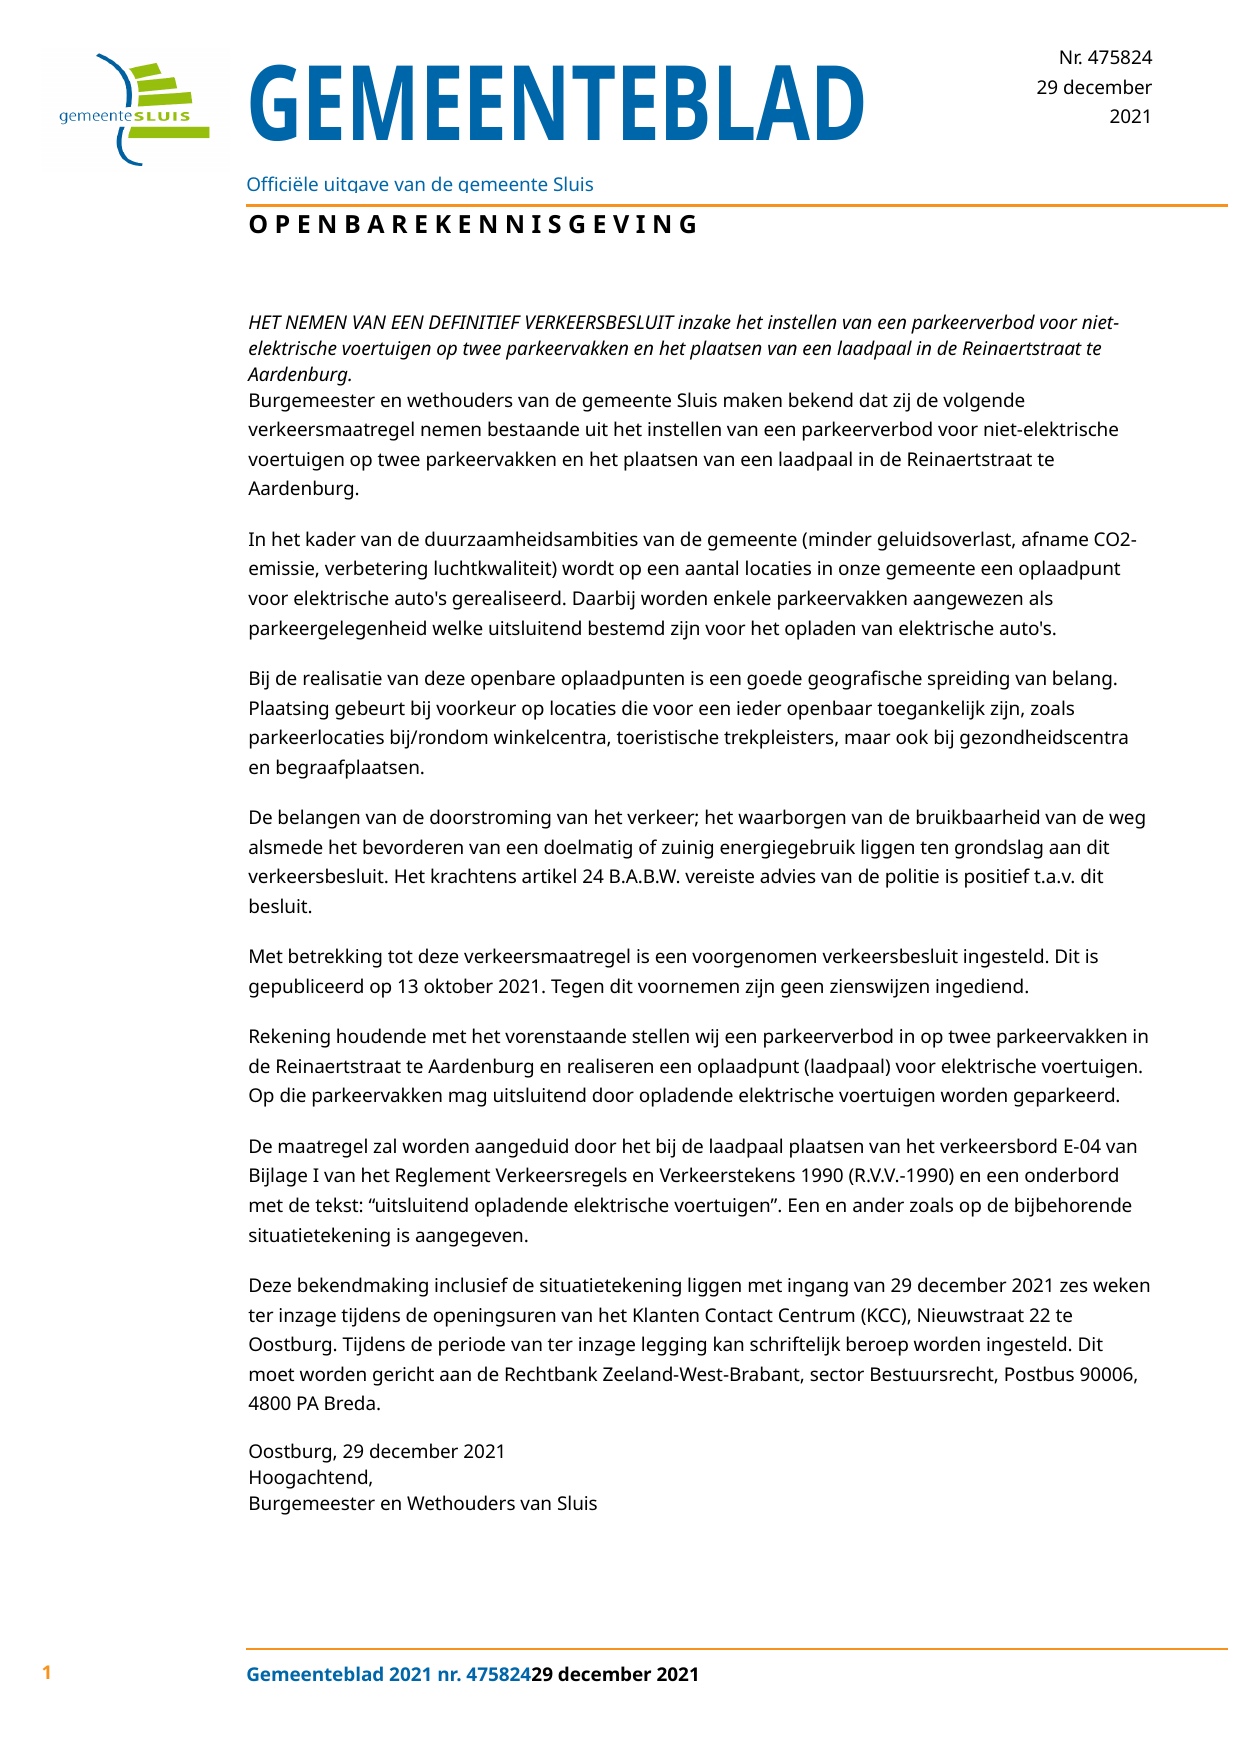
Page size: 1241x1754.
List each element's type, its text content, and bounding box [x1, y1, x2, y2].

text In het kader van de duurzaamheidsambities van de gemeente (minder geluidsoverlast, afname CO2-emissie, verbetering luchtkwaliteit) wordt op een aantal locaties in onze gemeente een oplaadpunt voor elektrische auto's gerealiseerd. Daarbij worden enkele parkeervakken aangewezen als parkeergelegenheid welke uitsluitend bestemd zijn voor het opladen van elektrische auto's. [248, 526, 1152, 640]
text Met betrekking tot deze verkeersmaatregel is een voorgenomen verkeersbesluit ingesteld. Dit is gepubliceerd op 13 oktober 2021. Tegen dit voornemen zijn geen zienswijzen ingediend. [248, 943, 1152, 999]
text O P E N B A R E K E N N I S G E V I N G [248, 207, 1152, 241]
text Deze bekendmaking inclusief de situatietekening liggen met ingang van 29 december 2021 zes weken ter inzage tijdens de openingsuren van het Klanten Contact Centrum (KCC), Nieuwstraat 22 te Oostburg. Tijdens de periode van ter inzage legging kan schriftelijk beroep worden ingesteld. Dit moet worden gericht aan de Rechtbank Zeeland-West-Brabant, sector Bestuursrecht, Postbus 90006, 4800 PA Breda. [248, 1272, 1152, 1416]
picture [41, 47, 231, 172]
text Bij de realisatie van deze openbare oplaadpunten is een goede geografische spreiding van belang. Plaatsing gebeurt bij voorkeur op locaties die voor een ieder openbaar toegankelijk zijn, zoals parkeerlocaties bij/rondom winkelcentra, toeristische trekpleisters, maar ook bij gezondheidscentra en begraafplaatsen. [248, 665, 1152, 779]
text HET NEMEN VAN EEN DEFINITIEF VERKEERSBESLUIT inzake het instellen van een parkeerverbod voor niet-elektrische voertuigen op twee parkeervakken en het plaatsen van een laadpaal in de Reinaertstraat te Aardenburg. [248, 309, 1152, 387]
text De belangen van de doorstroming van het verkeer; het waarborgen van de bruikbaarheid van de weg alsmede het bevorderen van een doelmatig of zuinig energiegebruik liggen ten grondslag aan dit verkeersbesluit. Het krachtens artikel 24 B.A.B.W. vereiste advies van de politie is positief t.a.v. dit besluit. [248, 804, 1152, 919]
text Rekening houdende met het vorenstaande stellen wij een parkeerverbod in op twee parkeervakken in de Reinaertstraat te Aardenburg en realiseren een oplaadpunt (laadpaal) voor elektrische voertuigen. Op die parkeervakken mag uitsluitend door opladende elektrische voertuigen worden geparkeerd. [248, 1023, 1152, 1108]
text Burgemeester en Wethouders van Sluis [248, 1490, 1152, 1516]
text Hoogachtend, [248, 1464, 1152, 1490]
text Burgemeester en wethouders van de gemeente Sluis maken bekend dat zij de volgende verkeersmaatregel nemen bestaande uit het instellen van een parkeerverbod voor niet-elektrische voertuigen op twee parkeervakken en het plaatsen van een laadpaal in de Reinaertstraat te Aardenburg. [248, 387, 1152, 501]
text De maatregel zal worden aangeduid door het bij de laadpaal plaatsen van het verkeersbord E-04 van Bijlage I van het Reglement Verkeersregels en Verkeerstekens 1990 (R.V.V.-1990) en een onderbord met de tekst: “uitsluitend opladende elektrische voertuigen”. Een en ander zoals op de bijbehorende situatietekening is aangegeven. [248, 1133, 1152, 1247]
text Oostburg, 29 december 2021 [248, 1438, 1152, 1464]
